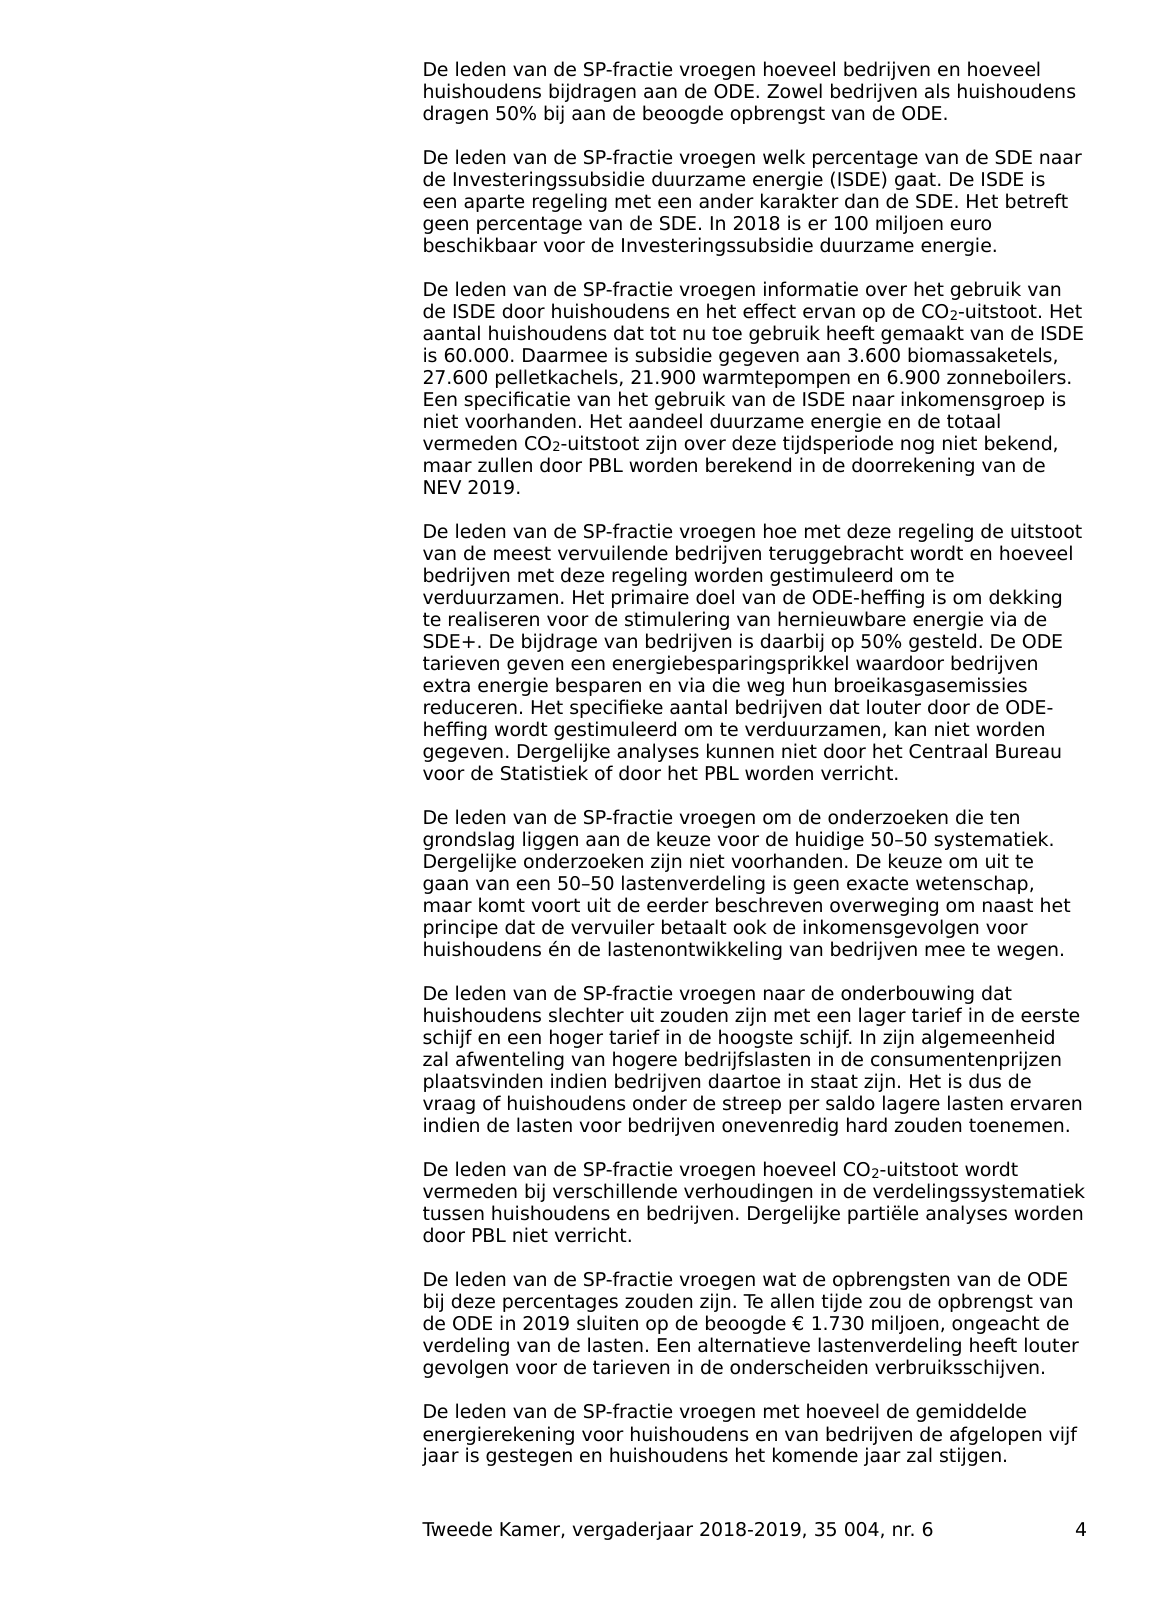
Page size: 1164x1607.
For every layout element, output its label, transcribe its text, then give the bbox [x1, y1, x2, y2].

text De leden van de SP-fractie vroegen naar de onderbouwing dat huishoudens slechter uit zouden zijn met een lager tarief in de eerste schijf en een hoger tarief in de hoogste schijf. In zijn algemeenheid zal afwenteling van hogere bedrijfslasten in de consumentenprijzen plaatsvinden indien bedrijven daartoe in staat zijn. Het is dus de vraag of huishoudens onder de streep per saldo lagere lasten ervaren indien de lasten voor bedrijven onevenredig hard zouden toenemen. [422, 983, 1087, 1137]
text De leden van de SP-fractie vroegen welk percentage van de SDE naar de Investeringssubsidie duurzame energie (ISDE) gaat. De ISDE is een aparte regeling met een ander karakter dan de SDE. Het betreft geen percentage van de SDE. In 2018 is er 100 miljoen euro beschikbaar voor de Investeringssubsidie duurzame energie. [422, 147, 1087, 257]
text De leden van de SP-fractie vroegen wat de opbrengsten van de ODE bij deze percentages zouden zijn. Te allen tijde zou de opbrengst van de ODE in 2019 sluiten op de beoogde € 1.730 miljoen, ongeacht de verdeling van de lasten. Een alternatieve lastenverdeling heeft louter gevolgen voor de tarieven in de onderscheiden verbruiksschijven. [422, 1269, 1087, 1379]
text De leden van de SP-fractie vroegen hoeveel bedrijven en hoeveel huishoudens bijdragen aan de ODE. Zowel bedrijven als huishoudens dragen 50% bij aan de beoogde opbrengst van de ODE. [422, 59, 1087, 125]
text De leden van de SP-fractie vroegen met hoeveel de gemiddelde energierekening voor huishoudens en van bedrijven de afgelopen vijf jaar is gestegen en huishoudens het komende jaar zal stijgen. [422, 1401, 1087, 1467]
text De leden van de SP-fractie vroegen informatie over het gebruik van de ISDE door huishoudens en het effect ervan op de CO2-uitstoot. Het aantal huishoudens dat tot nu toe gebruik heeft gemaakt van de ISDE is 60.000. Daarmee is subsidie gegeven aan 3.600 biomassaketels, 27.600 pelletkachels, 21.900 warmtepompen en 6.900 zonneboilers. Een specificatie van het gebruik van de ISDE naar inkomensgroep is niet voorhanden. Het aandeel duurzame energie en de totaal vermeden CO2-uitstoot zijn over deze tijdsperiode nog niet bekend, maar zullen door PBL worden berekend in de doorrekening van de NEV 2019. [422, 279, 1087, 499]
text De leden van de SP-fractie vroegen hoe met deze regeling de uitstoot van de meest vervuilende bedrijven teruggebracht wordt en hoeveel bedrijven met deze regeling worden gestimuleerd om te verduurzamen. Het primaire doel van de ODE-heffing is om dekking te realiseren voor de stimulering van hernieuwbare energie via de SDE+. De bijdrage van bedrijven is daarbij op 50% gesteld. De ODE tarieven geven een energiebesparingsprikkel waardoor bedrijven extra energie besparen en via die weg hun broeikasgasemissies reduceren. Het specifieke aantal bedrijven dat louter door de ODE-heffing wordt gestimuleerd om te verduurzamen, kan niet worden gegeven. Dergelijke analyses kunnen niet door het Centraal Bureau voor de Statistiek of door het PBL worden verricht. [422, 521, 1087, 785]
text De leden van de SP-fractie vroegen om de onderzoeken die ten grondslag liggen aan de keuze voor de huidige 50–50 systematiek. Dergelijke onderzoeken zijn niet voorhanden. De keuze om uit te gaan van een 50–50 lastenverdeling is geen exacte wetenschap, maar komt voort uit de eerder beschreven overweging om naast het principe dat de vervuiler betaalt ook de inkomensgevolgen voor huishoudens én de lastenontwikkeling van bedrijven mee te wegen. [422, 807, 1087, 961]
text De leden van de SP-fractie vroegen hoeveel CO2-uitstoot wordt vermeden bij verschillende verhoudingen in de verdelingssystematiek tussen huishoudens en bedrijven. Dergelijke partiële analyses worden door PBL niet verricht. [422, 1159, 1087, 1247]
